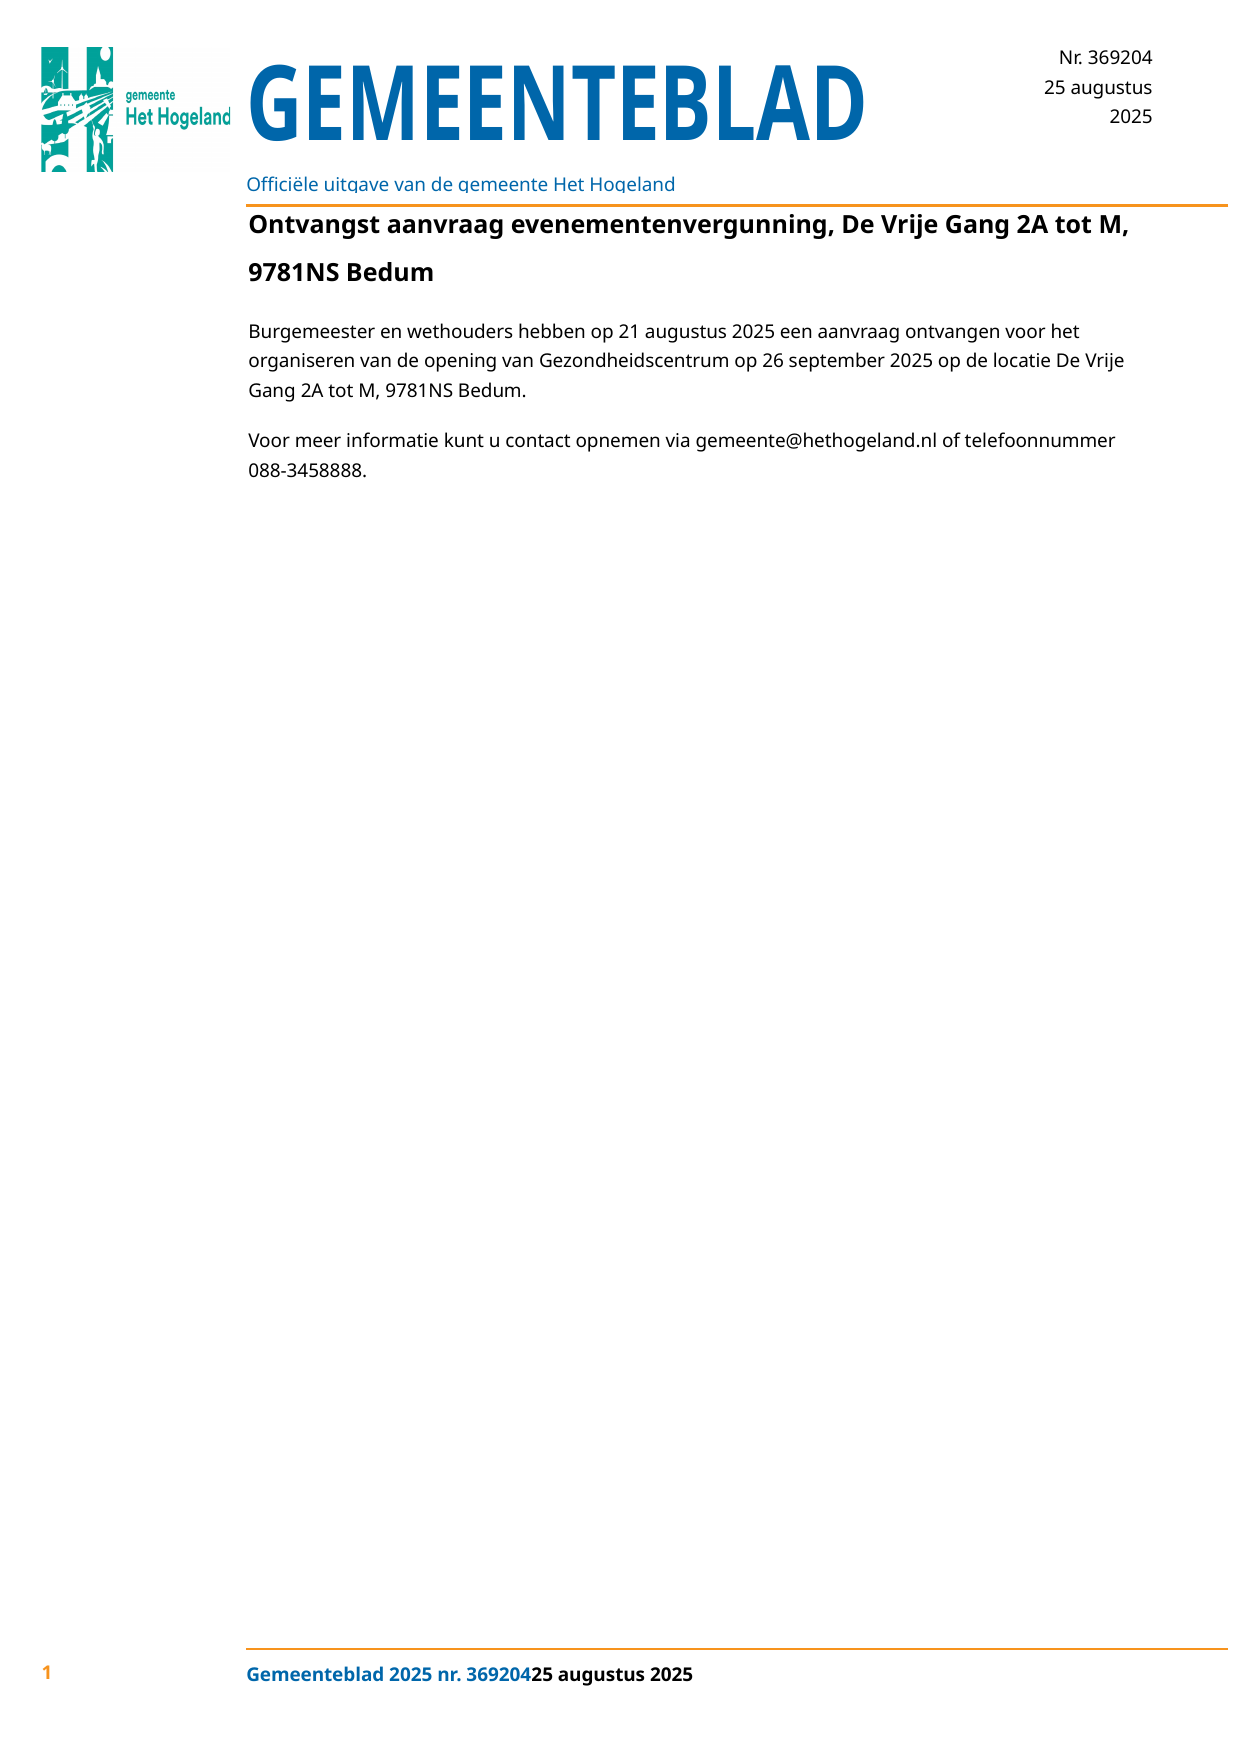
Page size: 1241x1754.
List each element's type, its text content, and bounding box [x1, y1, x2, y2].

text Ontvangst aanvraag evenementenvergunning, De Vrije Gang 2A tot M, 9781NS Bedum [248, 207, 1152, 288]
text Voor meer informatie kunt u contact opnemen via gemeente@hethogeland.nl of telefoonnummer 088-3458888. [248, 427, 1152, 483]
text Burgemeester en wethouders hebben op 21 augustus 2025 een aanvraag ontvangen voor het organiseren van de opening van Gezondheidscentrum op 26 september 2025 op de locatie De Vrije Gang 2A tot M, 9781NS Bedum. [248, 318, 1152, 403]
picture [41, 47, 231, 172]
